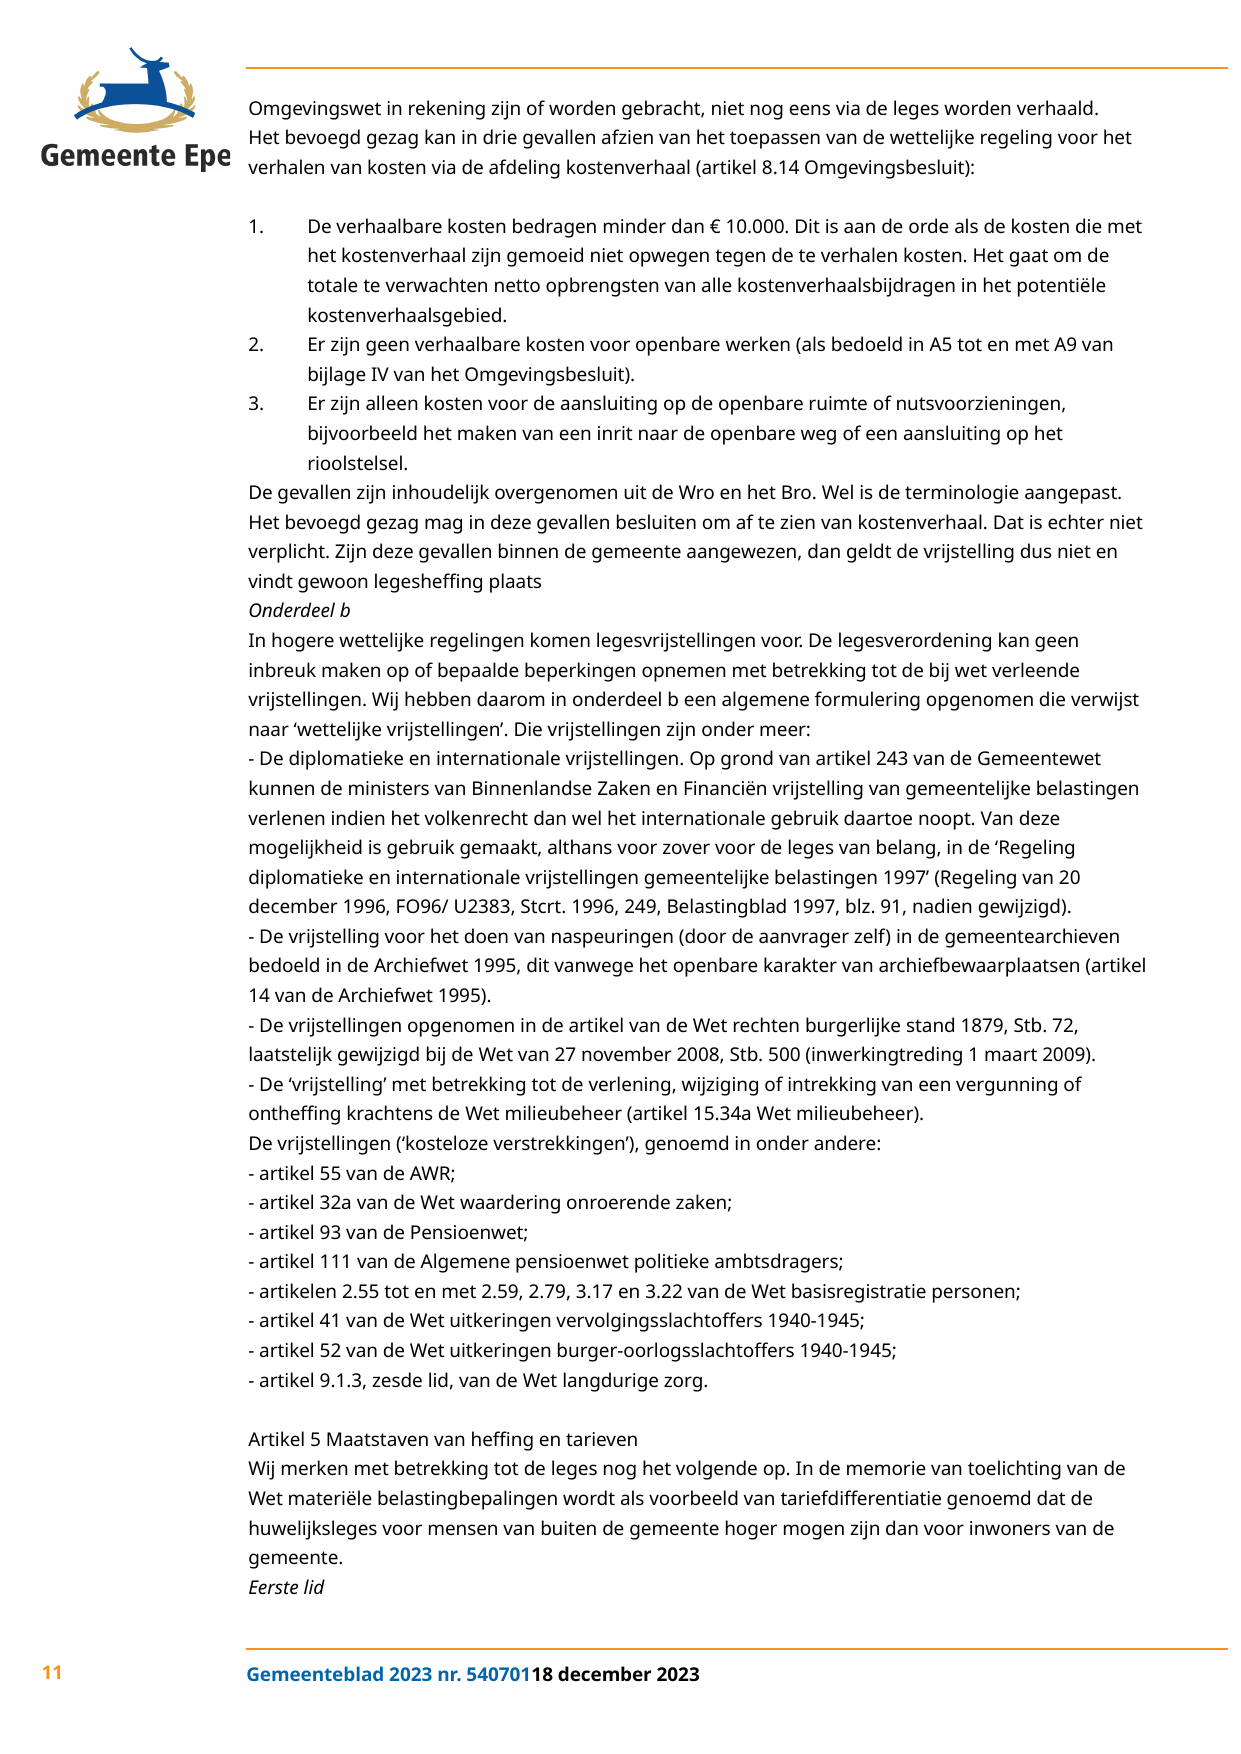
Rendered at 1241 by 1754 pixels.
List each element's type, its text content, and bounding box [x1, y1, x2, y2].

list Er zijn geen verhaalbare kosten voor openbare werken (als bedoeld in A5 tot en met A9 van bijlage IV van het Omgevingsbesluit). [248, 331, 1152, 387]
text De gevallen zijn inhoudelijk overgenomen uit de Wro en het Bro. Wel is de terminologie aangepast. Het bevoegd gezag mag in deze gevallen besluiten om af te zien van kostenverhaal. Dat is echter niet verplicht. Zijn deze gevallen binnen de gemeente aangewezen, dan geldt de vrijstelling dus niet en vindt gewoon legesheffing plaats [248, 479, 1152, 594]
text - artikel 52 van de Wet uitkeringen burger-oorlogsslachtoffers 1940-1945; [248, 1337, 1152, 1363]
text Onderdeel b [248, 598, 1152, 623]
text - artikel 9.1.3, zesde lid, van de Wet langdurige zorg. [248, 1367, 1152, 1393]
text De vrijstellingen (‘kosteloze verstrekkingen’), genoemd in onder andere: [248, 1130, 1152, 1156]
text - De vrijstelling voor het doen van naspeuringen (door de aanvrager zelf) in de gemeentearchieven bedoeld in de Archiefwet 1995, dit vanwege het openbare karakter van archiefbewaarplaatsen (artikel 14 van de Archiefwet 1995). [248, 923, 1152, 1008]
list De verhaalbare kosten bedragen minder dan € 10.000. Dit is aan de orde als de kosten die met het kostenverhaal zijn gemoeid niet opwegen tegen de te verhalen kosten. Het gaat om de totale te verwachten netto opbrengsten van alle kostenverhaalsbijdragen in het potentiële kostenverhaalsgebied. [248, 213, 1152, 328]
text Wij merken met betrekking tot de leges nog het volgende op. In de memorie van toelichting van de Wet materiële belastingbepalingen wordt als voorbeeld van tariefdifferentiatie genoemd dat de huwelijksleges voor mensen van buiten de gemeente hoger mogen zijn dan voor inwoners van de gemeente. [248, 1456, 1152, 1570]
text Eerste lid [248, 1574, 1152, 1600]
text - De ‘vrijstelling’ met betrekking tot de verlening, wijziging of intrekking van een vergunning of ontheffing krachtens de Wet milieubeheer (artikel 15.34a Wet milieubeheer). [248, 1071, 1152, 1126]
list Er zijn alleen kosten voor de aansluiting op de openbare ruimte of nutsvoorzieningen, bijvoorbeeld het maken van een inrit naar de openbare weg of een aansluiting op het rioolstelsel. [248, 391, 1152, 476]
text - artikel 32a van de Wet waardering onroerende zaken; [248, 1189, 1152, 1215]
text - De vrijstellingen opgenomen in de artikel van de Wet rechten burgerlijke stand 1879, Stb. 72, laatstelijk gewijzigd bij de Wet van 27 november 2008, Stb. 500 (inwerkingtreding 1 maart 2009). [248, 1012, 1152, 1067]
text - artikel 111 van de Algemene pensioenwet politieke ambtsdragers; [248, 1248, 1152, 1274]
text Omgevingswet in rekening zijn of worden gebracht, niet nog eens via de leges worden verhaald. [248, 95, 1152, 121]
text In hogere wettelijke regelingen komen legesvrijstellingen voor. De legesverordening kan geen inbreuk maken op of bepaalde beperkingen opnemen met betrekking tot de bij wet verleende vrijstellingen. Wij hebben daarom in onderdeel b een algemene formulering opgenomen die verwijst naar ‘wettelijke vrijstellingen’. Die vrijstellingen zijn onder meer: [248, 627, 1152, 742]
text - artikelen 2.55 tot en met 2.59, 2.79, 3.17 en 3.22 van de Wet basisregistratie personen; [248, 1278, 1152, 1304]
picture [41, 47, 231, 172]
text - De diplomatieke en internationale vrijstellingen. Op grond van artikel 243 van de Gemeentewet kunnen de ministers van Binnenlandse Zaken en Financiën vrijstelling van gemeentelijke belastingen verlenen indien het volkenrecht dan wel het internationale gebruik daartoe noopt. Van deze mogelijkheid is gebruik gemaakt, althans voor zover voor de leges van belang, in de ‘Regeling diplomatieke en internationale vrijstellingen gemeentelijke belastingen 1997’ (Regeling van 20 december 1996, FO96/ U2383, Stcrt. 1996, 249, Belastingblad 1997, blz. 91, nadien gewijzigd). [248, 746, 1152, 919]
text - artikel 41 van de Wet uitkeringen vervolgingsslachtoffers 1940-1945; [248, 1308, 1152, 1333]
text Artikel 5 Maatstaven van heffing en tarieven [248, 1426, 1152, 1452]
text - artikel 55 van de AWR; [248, 1160, 1152, 1186]
text - artikel 93 van de Pensioenwet; [248, 1219, 1152, 1245]
text Het bevoegd gezag kan in drie gevallen afzien van het toepassen van de wettelijke regeling voor het verhalen van kosten via de afdeling kostenverhaal (artikel 8.14 Omgevingsbesluit): [248, 124, 1152, 180]
